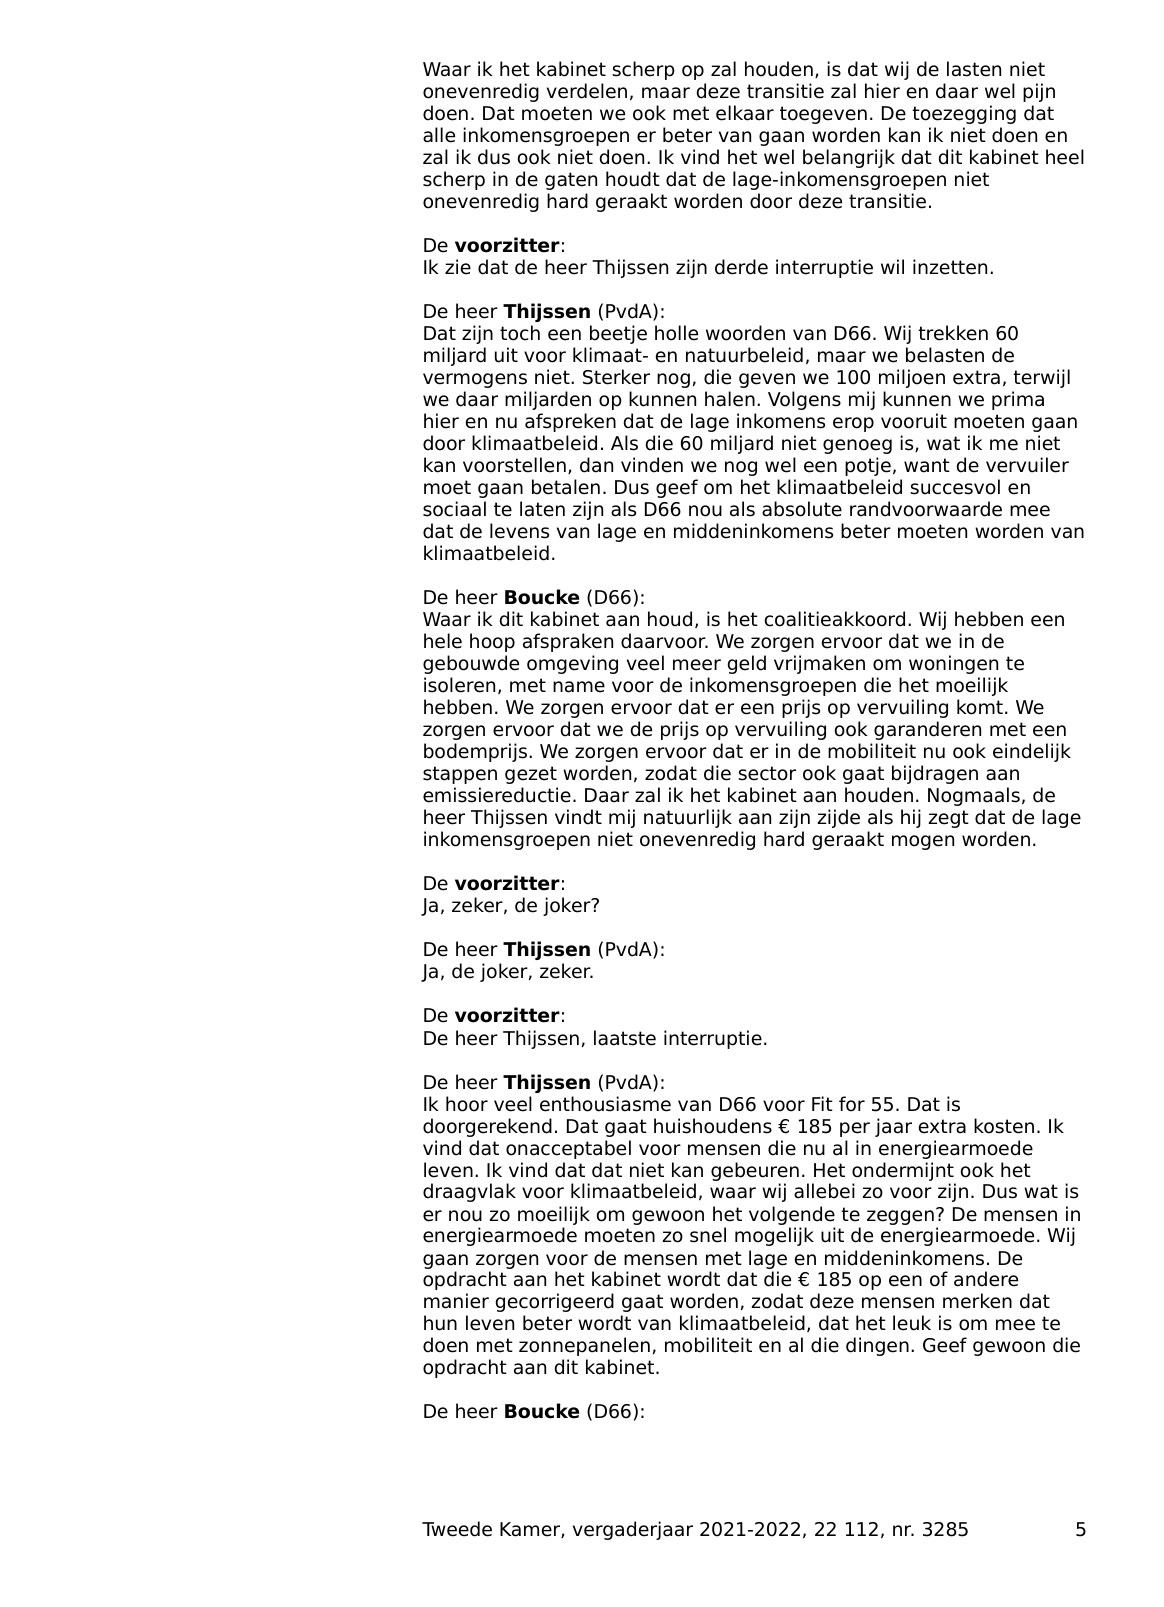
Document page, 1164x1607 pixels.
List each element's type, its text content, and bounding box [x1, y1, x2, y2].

text Ja, de joker, zeker. [422, 961, 1087, 983]
text Waar ik dit kabinet aan houd, is het coalitieakkoord. Wij hebben een hele hoop afspraken daarvoor. We zorgen ervoor dat we in de gebouwde omgeving veel meer geld vrijmaken om woningen te isoleren, met name voor de inkomensgroepen die het moeilijk hebben. We zorgen ervoor dat er een prijs op vervuiling komt. We zorgen ervoor dat we de prijs op vervuiling ook garanderen met een bodemprijs. We zorgen ervoor dat er in de mobiliteit nu ook eindelijk stappen gezet worden, zodat die sector ook gaat bijdragen aan emissiereductie. Daar zal ik het kabinet aan houden. Nogmaals, de heer Thijssen vindt mij natuurlijk aan zijn zijde als hij zegt dat de lage inkomensgroepen niet onevenredig hard geraakt mogen worden. [422, 609, 1087, 851]
text De heer Thijssen (PvdA): [422, 1072, 1087, 1093]
text De voorzitter: [422, 235, 1087, 257]
text De heer Boucke (D66): [422, 1401, 1087, 1423]
text De heer Thijssen (PvdA): [422, 301, 1087, 323]
text De voorzitter: [422, 873, 1087, 895]
text Ja, zeker, de joker? [422, 895, 1087, 917]
text Ik hoor veel enthousiasme van D66 voor Fit for 55. Dat is doorgerekend. Dat gaat huishoudens € 185 per jaar extra kosten. Ik vind dat onacceptabel voor mensen die nu al in energiearmoede leven. Ik vind dat dat niet kan gebeuren. Het ondermijnt ook het draagvlak voor klimaatbeleid, waar wij allebei zo voor zijn. Dus wat is er nou zo moeilijk om gewoon het volgende te zeggen? De mensen in energiearmoede moeten zo snel mogelijk uit de energiearmoede. Wij gaan zorgen voor de mensen met lage en middeninkomens. De opdracht aan het kabinet wordt dat die € 185 op een of andere manier gecorrigeerd gaat worden, zodat deze mensen merken dat hun leven beter wordt van klimaatbeleid, dat het leuk is om mee te doen met zonnepanelen, mobiliteit en al die dingen. Geef gewoon die opdracht aan dit kabinet. [422, 1093, 1087, 1379]
text Waar ik het kabinet scherp op zal houden, is dat wij de lasten niet onevenredig verdelen, maar deze transitie zal hier en daar wel pijn doen. Dat moeten we ook met elkaar toegeven. De toezegging dat alle inkomensgroepen er beter van gaan worden kan ik niet doen en zal ik dus ook niet doen. Ik vind het wel belangrijk dat dit kabinet heel scherp in de gaten houdt dat de lage-inkomensgroepen niet onevenredig hard geraakt worden door deze transitie. [422, 59, 1087, 213]
text Dat zijn toch een beetje holle woorden van D66. Wij trekken 60 miljard uit voor klimaat- en natuurbeleid, maar we belasten de vermogens niet. Sterker nog, die geven we 100 miljoen extra, terwijl we daar miljarden op kunnen halen. Volgens mij kunnen we prima hier en nu afspreken dat de lage inkomens erop vooruit moeten gaan door klimaatbeleid. Als die 60 miljard niet genoeg is, wat ik me niet kan voorstellen, dan vinden we nog wel een potje, want de vervuiler moet gaan betalen. Dus geef om het klimaatbeleid succesvol en sociaal te laten zijn als D66 nou als absolute randvoorwaarde mee dat de levens van lage en middeninkomens beter moeten worden van klimaatbeleid. [422, 323, 1087, 565]
text De heer Thijssen (PvdA): [422, 939, 1087, 961]
text De heer Boucke (D66): [422, 587, 1087, 609]
text De voorzitter: [422, 1005, 1087, 1027]
text Ik zie dat de heer Thijssen zijn derde interruptie wil inzetten. [422, 257, 1087, 279]
text De heer Thijssen, laatste interruptie. [422, 1027, 1087, 1049]
